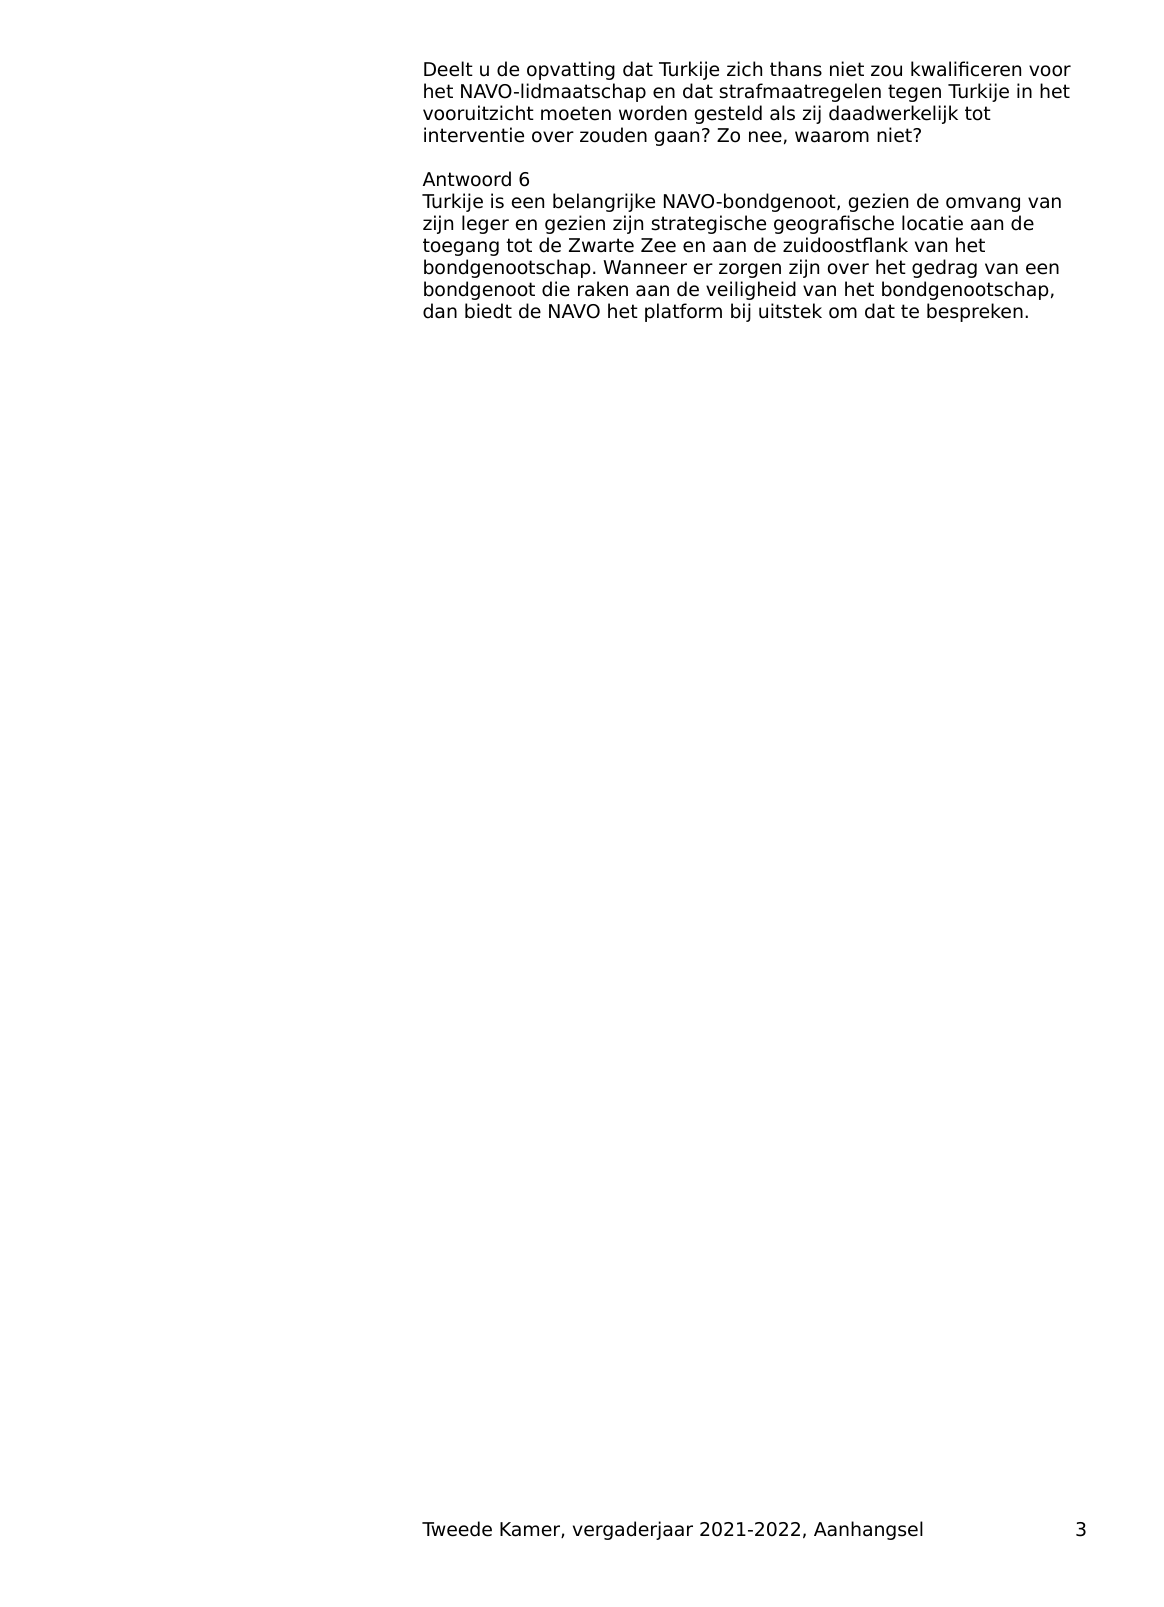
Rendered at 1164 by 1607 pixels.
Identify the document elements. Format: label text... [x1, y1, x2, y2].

text Turkije is een belangrijke NAVO-bondgenoot, gezien de omvang van zijn leger en gezien zijn strategische geografische locatie aan de toegang tot de Zwarte Zee en aan de zuidoostflank van het bondgenootschap. Wanneer er zorgen zijn over het gedrag van een bondgenoot die raken aan de veiligheid van het bondgenootschap, dan biedt de NAVO het platform bij uitstek om dat te bespreken. [422, 191, 1087, 323]
text Antwoord 6 [422, 169, 1087, 191]
text Deelt u de opvatting dat Turkije zich thans niet zou kwalificeren voor het NAVO-lidmaatschap en dat strafmaatregelen tegen Turkije in het vooruitzicht moeten worden gesteld als zij daadwerkelijk tot interventie over zouden gaan? Zo nee, waarom niet? [422, 59, 1087, 147]
